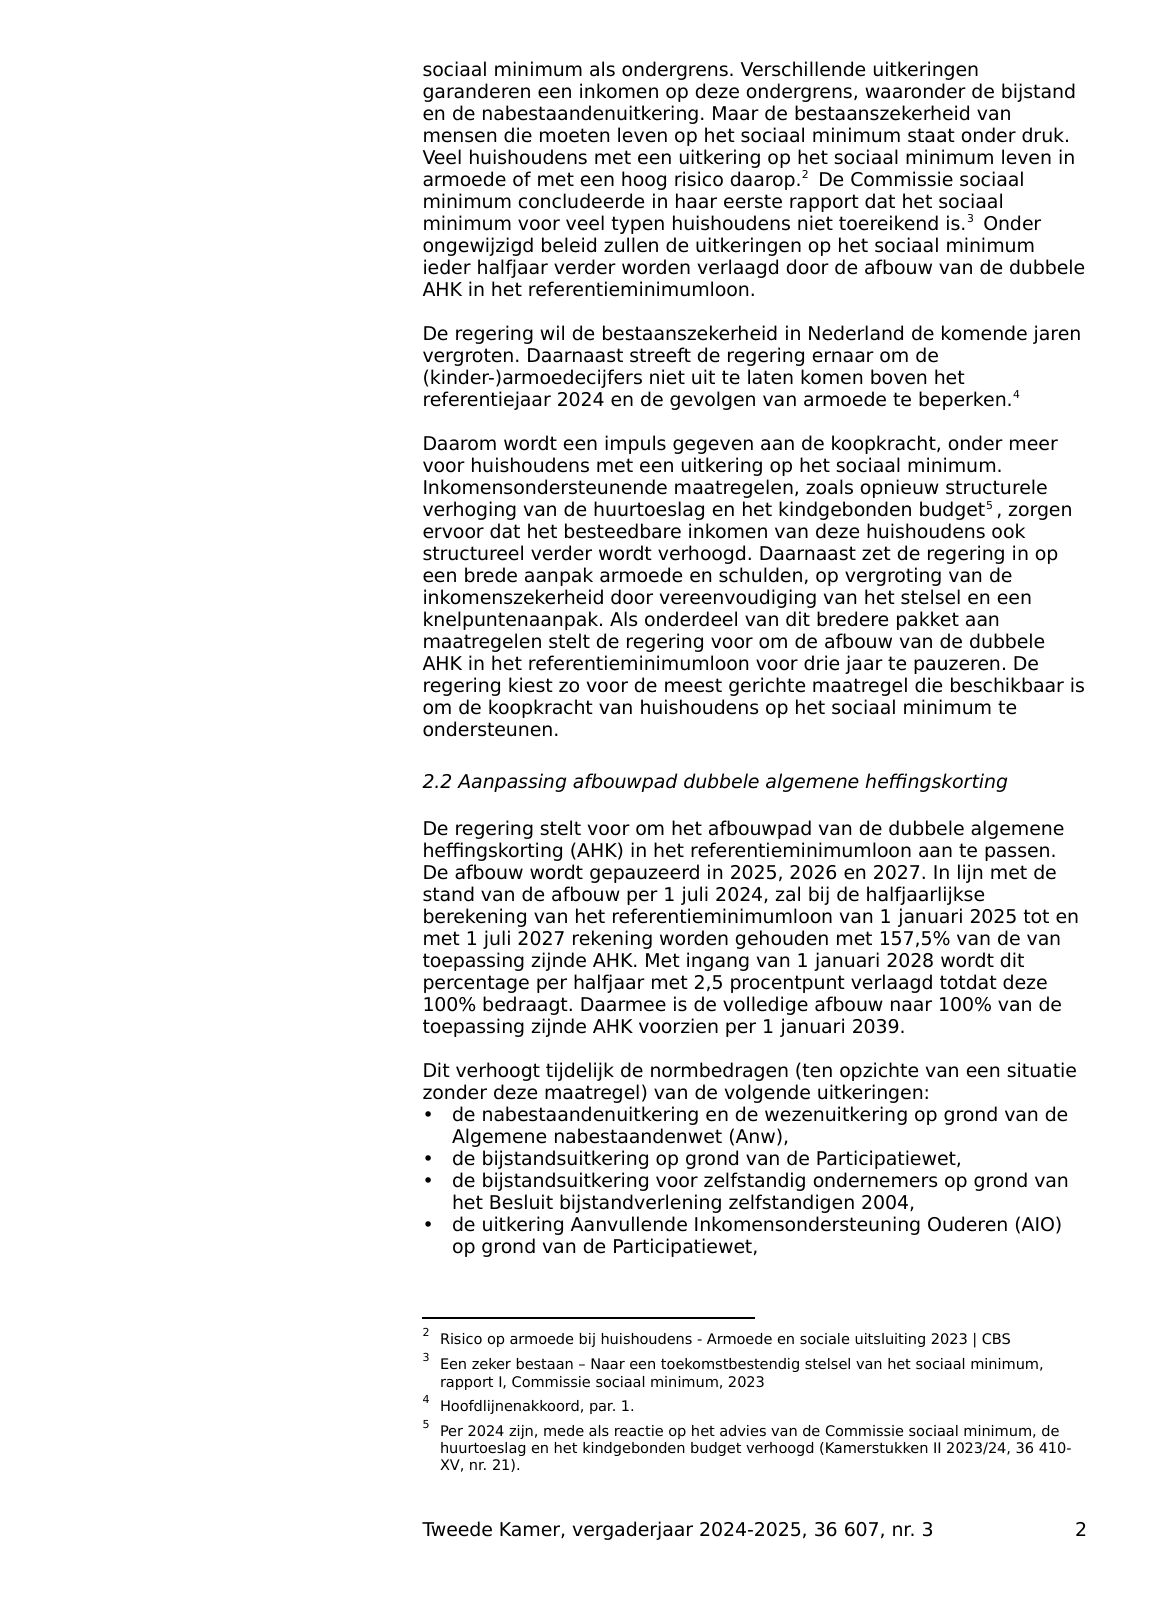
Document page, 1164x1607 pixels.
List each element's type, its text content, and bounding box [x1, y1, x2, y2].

text • de nabestaandenuitkering en de wezenuitkering op grond van de Algemene nabestaandenwet (Anw), [422, 1104, 1087, 1148]
text • de bijstandsuitkering op grond van de Participatiewet, [422, 1148, 1087, 1170]
text Per 2024 zijn, mede als reactie op het advies van de Commissie sociaal minimum, de huurtoeslag en het kindgebonden budget verhoogd (Kamerstukken II 2023/24, 36 410-XV, nr. 21). [422, 1418, 1087, 1474]
text Risico op armoede bij huishoudens - Armoede en sociale uitsluiting 2023 | CBS [422, 1327, 1087, 1349]
text De regering stelt voor om het afbouwpad van de dubbele algemene heffingskorting (AHK) in het referentieminimumloon aan te passen. De afbouw wordt gepauzeerd in 2025, 2026 en 2027. In lijn met de stand van de afbouw per 1 juli 2024, zal bij de halfjaarlijkse berekening van het referentieminimumloon van 1 januari 2025 tot en met 1 juli 2027 rekening worden gehouden met 157,5% van de van toepassing zijnde AHK. Met ingang van 1 januari 2028 wordt dit percentage per halfjaar met 2,5 procentpunt verlaagd totdat deze 100% bedraagt. Daarmee is de volledige afbouw naar 100% van de toepassing zijnde AHK voorzien per 1 januari 2039. [422, 818, 1087, 1038]
text Daarom wordt een impuls gegeven aan de koopkracht, onder meer voor huishoudens met een uitkering op het sociaal minimum. Inkomensondersteunende maatregelen, zoals opnieuw structurele verhoging van de huurtoeslag en het kindgebonden budget, zorgen ervoor dat het besteedbare inkomen van deze huishoudens ook structureel verder wordt verhoogd. Daarnaast zet de regering in op een brede aanpak armoede en schulden, op vergroting van de inkomenszekerheid door vereenvoudiging van het stelsel en een knelpuntenaanpak. Als onderdeel van dit bredere pakket aan maatregelen stelt de regering voor om de afbouw van de dubbele AHK in het referentieminimumloon voor drie jaar te pauzeren. De regering kiest zo voor de meest gerichte maatregel die beschikbaar is om de koopkracht van huishoudens op het sociaal minimum te ondersteunen. [422, 433, 1087, 741]
text sociaal minimum als ondergrens. Verschillende uitkeringen garanderen een inkomen op deze ondergrens, waaronder de bijstand en de nabestaandenuitkering. Maar de bestaanszekerheid van mensen die moeten leven op het sociaal minimum staat onder druk. Veel huishoudens met een uitkering op het sociaal minimum leven in armoede of met een hoog risico daarop. De Commissie sociaal minimum concludeerde in haar eerste rapport dat het sociaal minimum voor veel typen huishoudens niet toereikend is. Onder ongewijzigd beleid zullen de uitkeringen op het sociaal minimum ieder halfjaar verder worden verlaagd door de afbouw van de dubbele AHK in het referentieminimumloon. [422, 59, 1087, 301]
text Hoofdlijnenakkoord, par. 1. [422, 1393, 1087, 1416]
text Een zeker bestaan – Naar een toekomstbestendig stelsel van het sociaal minimum, rapport I, Commissie sociaal minimum, 2023 [422, 1352, 1087, 1391]
subtitle 2.2 Aanpassing afbouwpad dubbele algemene heffingskorting [422, 771, 1087, 793]
text Dit verhoogt tijdelijk de normbedragen (ten opzichte van een situatie zonder deze maatregel) van de volgende uitkeringen: [422, 1060, 1087, 1104]
text • de uitkering Aanvullende Inkomensondersteuning Ouderen (AIO) op grond van de Participatiewet, [422, 1214, 1087, 1258]
text • de bijstandsuitkering voor zelfstandig ondernemers op grond van het Besluit bijstandverlening zelfstandigen 2004, [422, 1170, 1087, 1214]
text De regering wil de bestaanszekerheid in Nederland de komende jaren vergroten. Daarnaast streeft de regering ernaar om de (kinder-)armoedecijfers niet uit te laten komen boven het referentiejaar 2024 en de gevolgen van armoede te beperken. [422, 323, 1087, 411]
